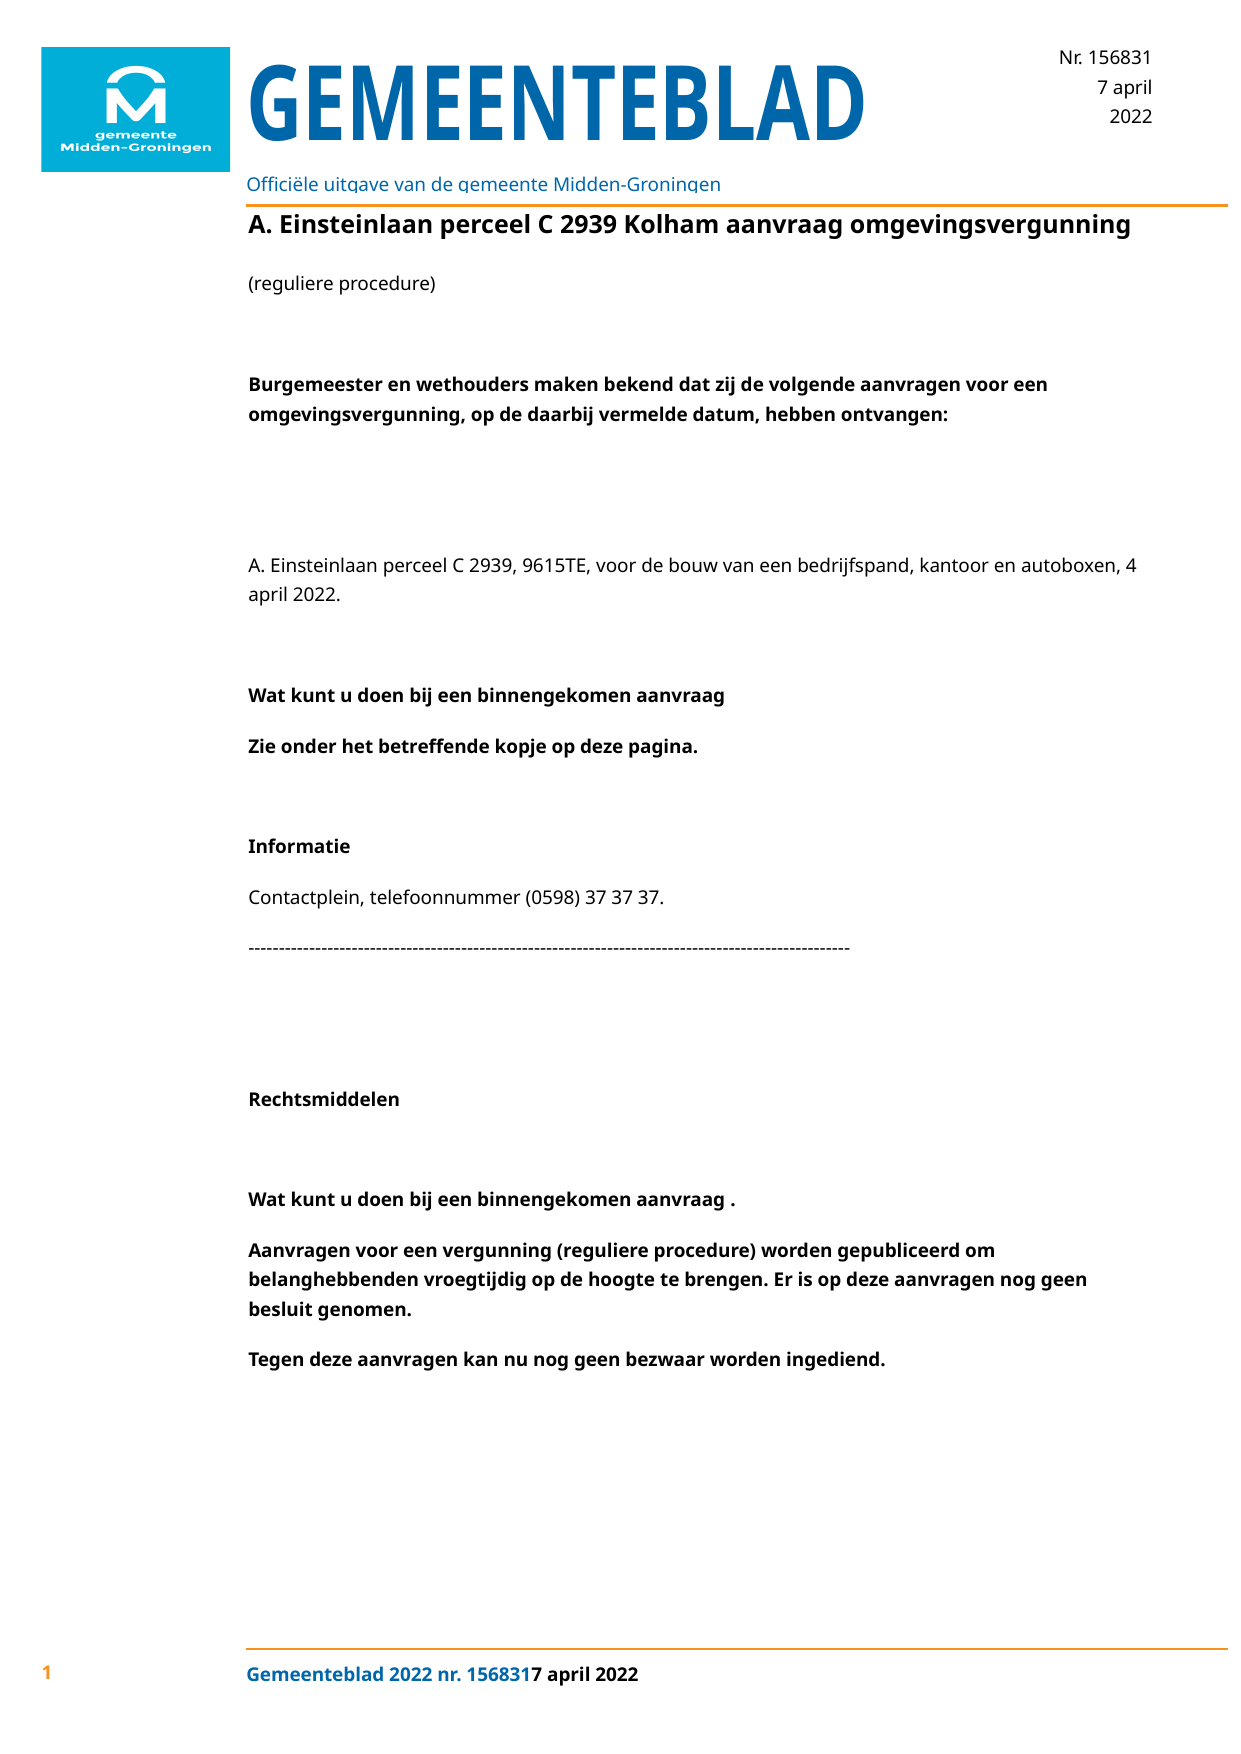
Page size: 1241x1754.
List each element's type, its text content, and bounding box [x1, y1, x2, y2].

picture [184, 146, 190, 153]
text Tegen deze aanvragen kan nu nog geen bezwaar worden ingediend. [248, 1347, 1152, 1372]
text Wat kunt u doen bij een binnengekomen aanvraag . [248, 1187, 1152, 1212]
text Burgemeester en wethouders maken bekend dat zij de volgende aanvragen voor een omgevingsvergunning, op de daarbij vermelde datum, hebben ontvangen: [248, 371, 1152, 426]
text A. Einsteinlaan perceel C 2939 Kolham aanvraag omgevingsvergunning [248, 207, 1152, 241]
text Contactplein, telefoonnummer (0598) 37 37 37. [248, 884, 1152, 910]
text Zie onder het betreffende kopje op deze pagina. [248, 733, 1152, 758]
text (reguliere procedure) [248, 270, 1152, 296]
text Aanvragen voor een vergunning (reguliere procedure) worden gepubliceerd om belanghebbenden vroegtijdig op de hoogte te brengen. Er is op deze aanvragen nog geen besluit genomen. [248, 1237, 1152, 1322]
text A. Einsteinlaan perceel C 2939, 9615TE, voor de bouw van een bedrijfspand, kantoor en autoboxen, 4 april 2022. [248, 552, 1152, 607]
text Rechtsmiddelen [248, 1086, 1152, 1111]
picture [108, 66, 164, 82]
text --------------------------------------------------------------------------------------------------- [248, 934, 1152, 960]
text Wat kunt u doen bij een binnengekomen aanvraag [248, 682, 1152, 708]
text Informatie [248, 834, 1152, 859]
picture [107, 89, 165, 122]
